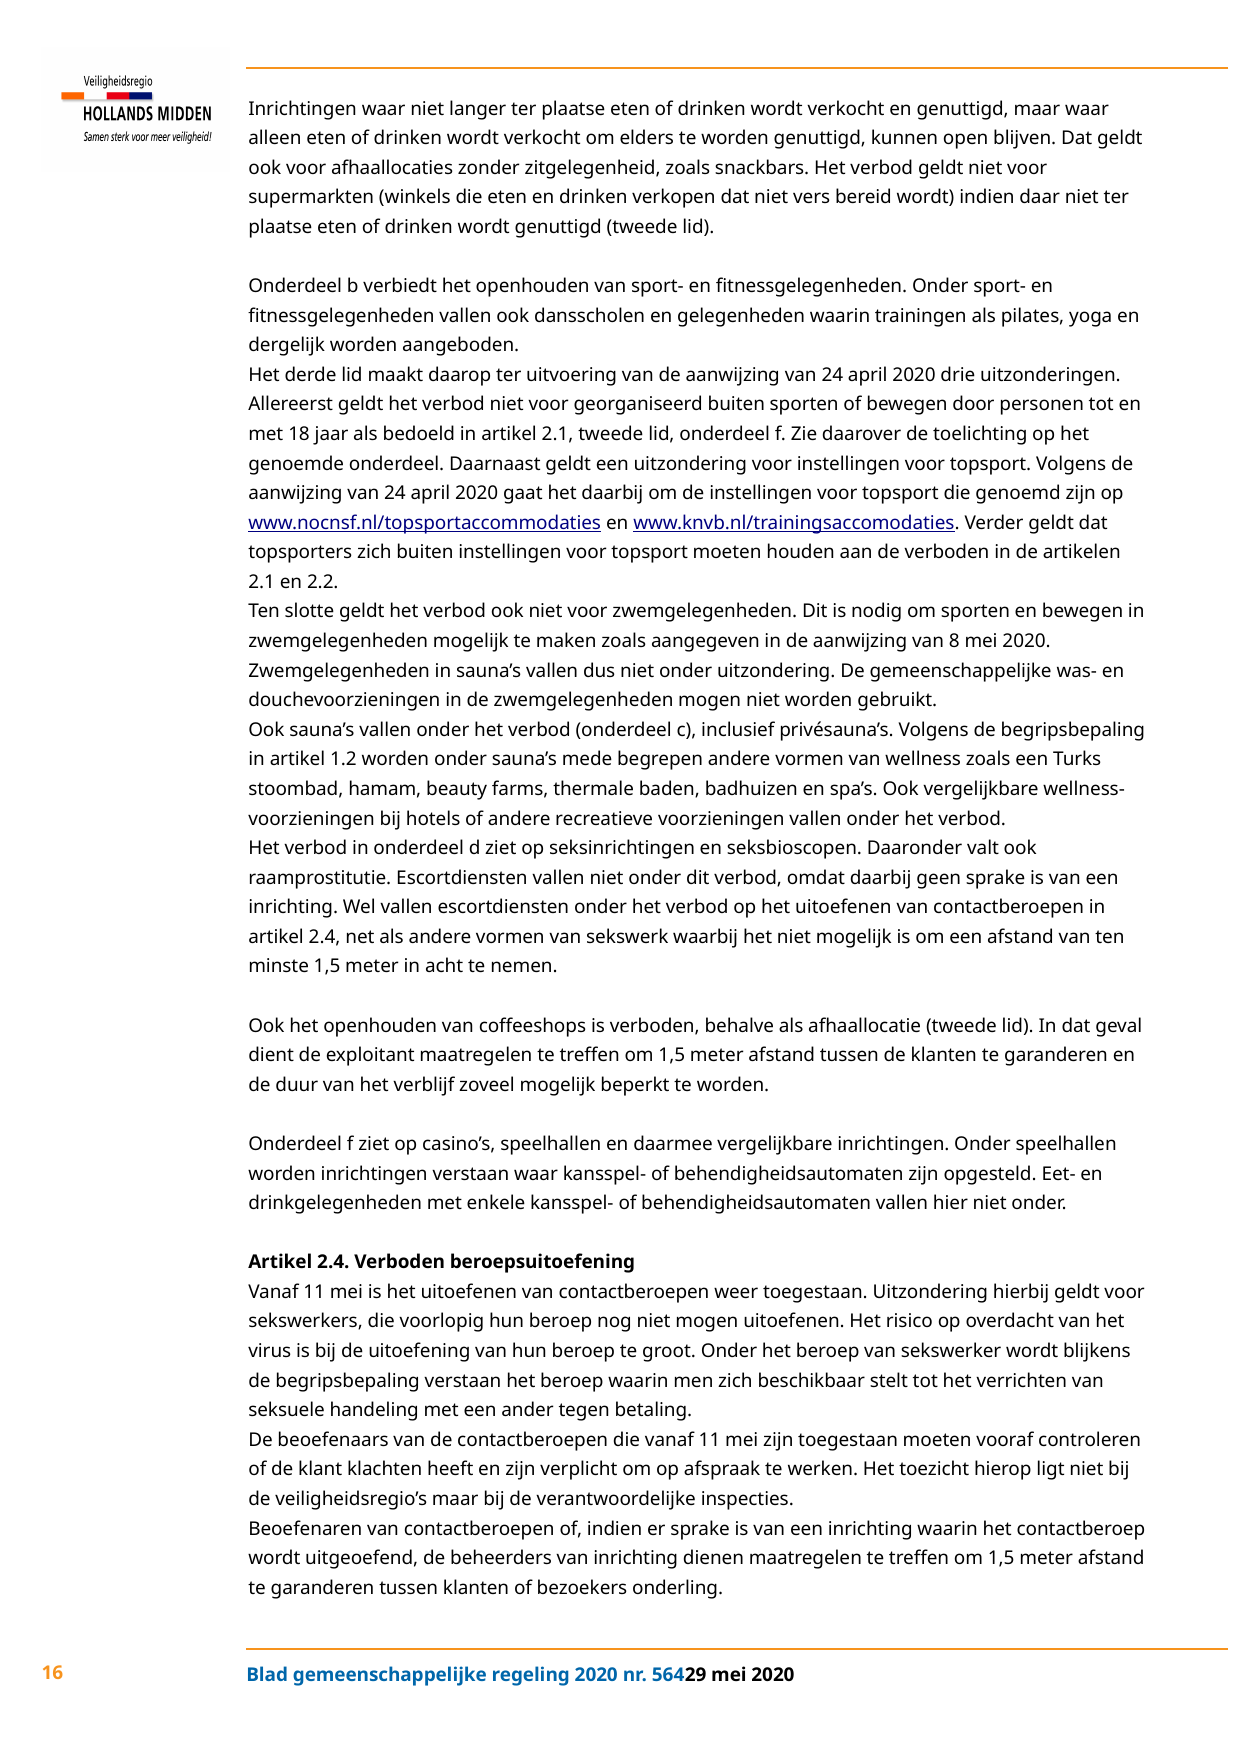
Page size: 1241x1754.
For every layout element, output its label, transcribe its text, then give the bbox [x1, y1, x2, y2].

picture [41, 47, 231, 172]
text De beoefenaars van de contactberoepen die vanaf 11 mei zijn toegestaan moeten vooraf controleren of de klant klachten heeft en zijn verplicht om op afspraak te werken. Het toezicht hierop ligt niet bij de veiligheidsregio’s maar bij de verantwoordelijke inspecties. [248, 1426, 1152, 1511]
text Vanaf 11 mei is het uitoefenen van contactberoepen weer toegestaan. Uitzondering hierbij geldt voor sekswerkers, die voorlopig hun beroep nog niet mogen uitoefenen. Het risico op overdacht van het virus is bij de uitoefening van hun beroep te groot. Onder het beroep van sekswerker wordt blijkens de begripsbepaling verstaan het beroep waarin men zich beschikbaar stelt tot het verrichten van seksuele handeling met een ander tegen betaling. [248, 1278, 1152, 1422]
text Ook sauna’s vallen onder het verbod (onderdeel c), inclusief privésauna’s. Volgens de begripsbepaling in artikel 1.2 worden onder sauna’s mede begrepen andere vormen van wellness zoals een Turks stoombad, hamam, beauty farms, thermale baden, badhuizen en spa’s. Ook vergelijkbare wellness-voorzieningen bij hotels of andere recreatieve voorzieningen vallen onder het verbod. [248, 716, 1152, 831]
text Onderdeel f ziet op casino’s, speelhallen en daarmee vergelijkbare inrichtingen. Onder speelhallen worden inrichtingen verstaan waar kansspel- of behendigheidsautomaten zijn opgesteld. Eet- en drinkgelegenheden met enkele kansspel- of behendigheidsautomaten vallen hier niet onder. [248, 1130, 1152, 1215]
text Ook het openhouden van coffeeshops is verboden, behalve als afhaallocatie (tweede lid). In dat geval dient de exploitant maatregelen te treffen om 1,5 meter afstand tussen de klanten te garanderen en de duur van het verblijf zoveel mogelijk beperkt te worden. [248, 1012, 1152, 1097]
text Het derde lid maakt daarop ter uitvoering van de aanwijzing van 24 april 2020 drie uitzonderingen. Allereerst geldt het verbod niet voor georganiseerd buiten sporten of bewegen door personen tot en met 18 jaar als bedoeld in artikel 2.1, tweede lid, onderdeel f. Zie daarover de toelichting op het genoemde onderdeel. Daarnaast geldt een uitzondering voor instellingen voor topsport. Volgens de aanwijzing van 24 april 2020 gaat het daarbij om de instellingen voor topsport die genoemd zijn op www.nocnsf.nl/topsportaccommodaties en www.knvb.nl/trainingsaccomodaties. Verder geldt dat topsporters zich buiten instellingen voor topsport moeten houden aan de verboden in de artikelen 2.1 en 2.2. [248, 361, 1152, 594]
text Onderdeel b verbiedt het openhouden van sport- en fitnessgelegenheden. Onder sport- en fitnessgelegenheden vallen ook dansscholen en gelegenheden waarin trainingen als pilates, yoga en dergelijk worden aangeboden. [248, 272, 1152, 357]
text Artikel 2.4. Verboden beroepsuitoefening [248, 1248, 1152, 1274]
text Ten slotte geldt het verbod ook niet voor zwemgelegenheden. Dit is nodig om sporten en bewegen in zwemgelegenheden mogelijk te maken zoals aangegeven in de aanwijzing van 8 mei 2020. Zwemgelegenheden in sauna’s vallen dus niet onder uitzondering. De gemeenschappelijke was- en douchevoorzieningen in de zwemgelegenheden mogen niet worden gebruikt. [248, 598, 1152, 712]
text Inrichtingen waar niet langer ter plaatse eten of drinken wordt verkocht en genuttigd, maar waar alleen eten of drinken wordt verkocht om elders te worden genuttigd, kunnen open blijven. Dat geldt ook voor afhaallocaties zonder zitgelegenheid, zoals snackbars. Het verbod geldt niet voor supermarkten (winkels die eten en drinken verkopen dat niet vers bereid wordt) indien daar niet ter plaatse eten of drinken wordt genuttigd (tweede lid). [248, 95, 1152, 239]
text Beoefenaren van contactberoepen of, indien er sprake is van een inrichting waarin het contactberoep wordt uitgeoefend, de beheerders van inrichting dienen maatregelen te treffen om 1,5 meter afstand te garanderen tussen klanten of bezoekers onderling. [248, 1515, 1152, 1600]
text Het verbod in onderdeel d ziet op seksinrichtingen en seksbioscopen. Daaronder valt ook raamprostitutie. Escortdiensten vallen niet onder dit verbod, omdat daarbij geen sprake is van een inrichting. Wel vallen escortdiensten onder het verbod op het uitoefenen van contactberoepen in artikel 2.4, net als andere vormen van sekswerk waarbij het niet mogelijk is om een afstand van ten minste 1,5 meter in acht te nemen. [248, 834, 1152, 978]
